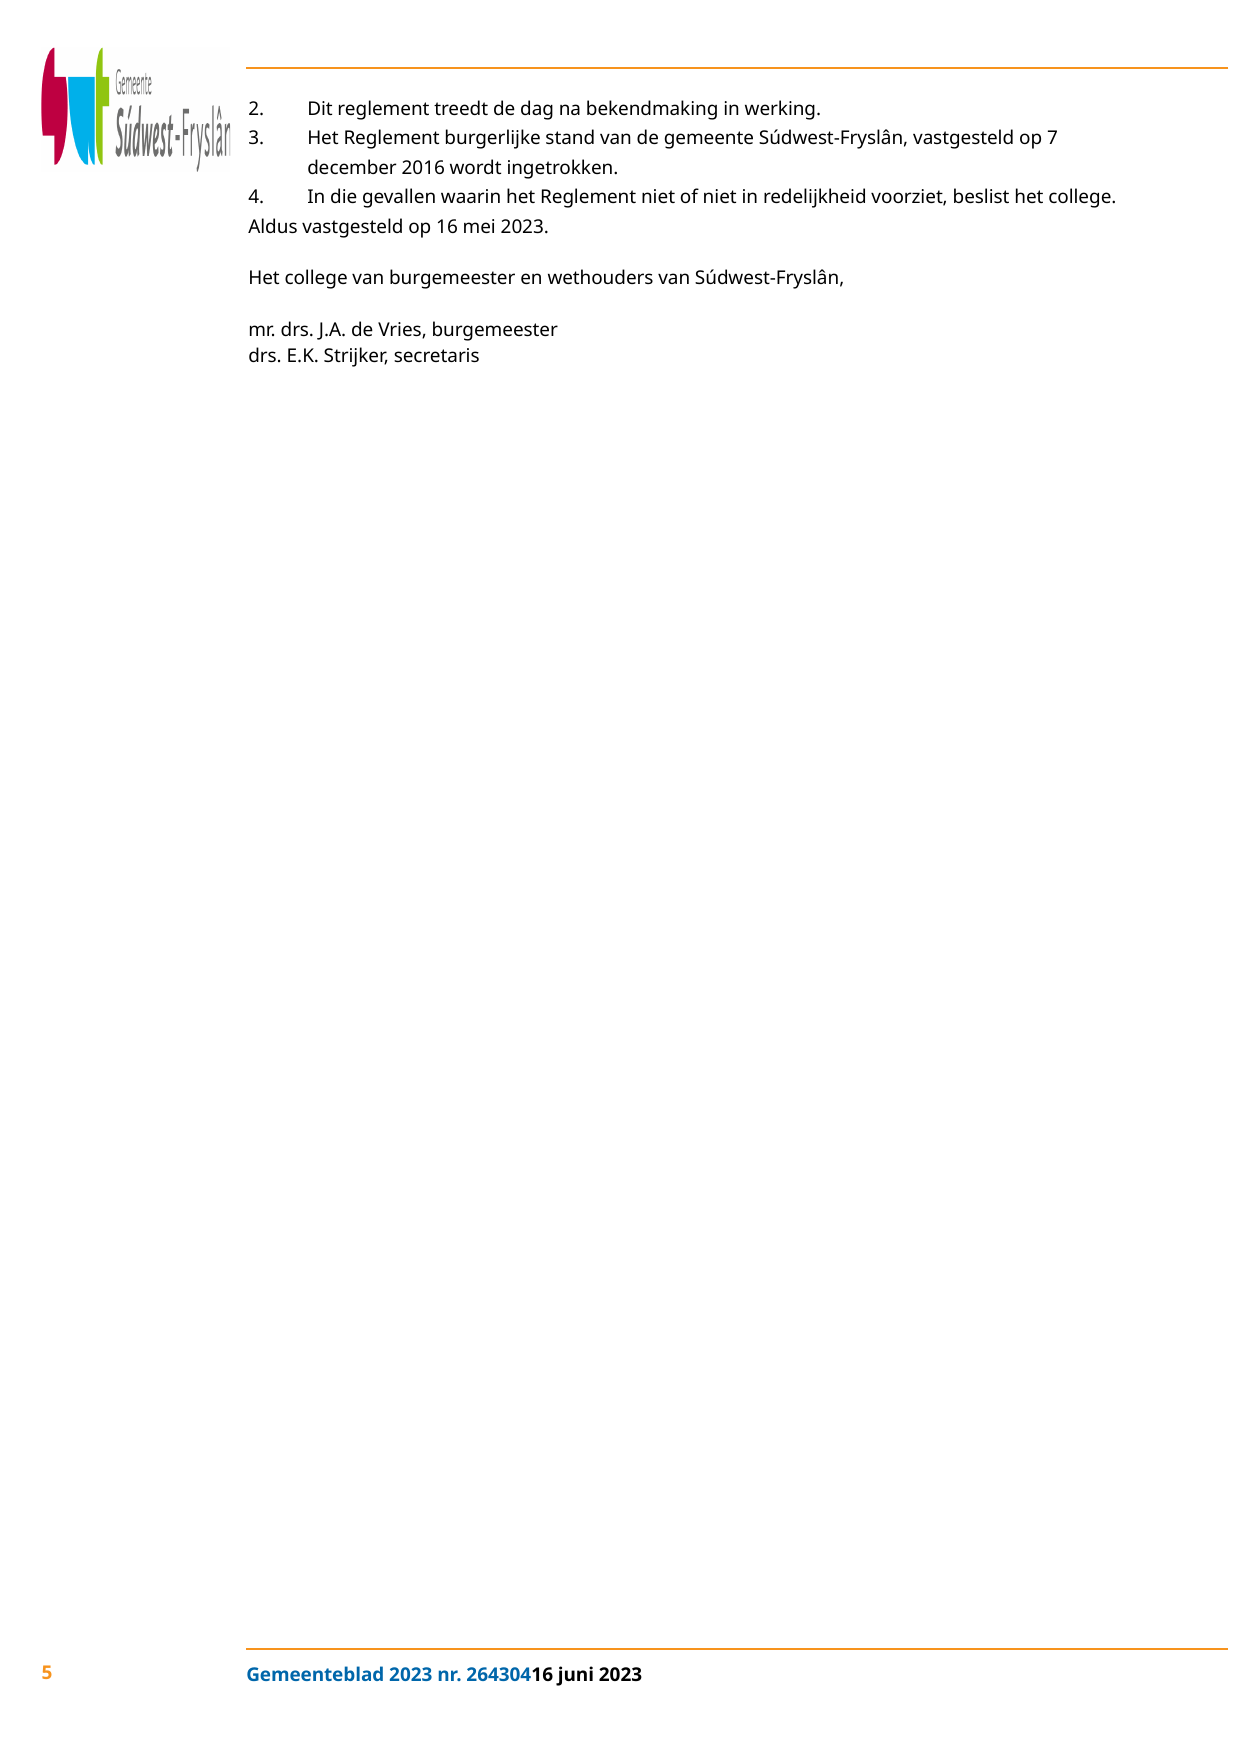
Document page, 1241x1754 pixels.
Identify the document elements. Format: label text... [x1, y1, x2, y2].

text mr. drs. J.A. de Vries, burgemeester [248, 316, 1152, 342]
text drs. E.K. Strijker, secretaris [248, 342, 1152, 367]
list Dit reglement treedt de dag na bekendmaking in werking. [248, 95, 1152, 121]
text Aldus vastgesteld op 16 mei 2023. [248, 213, 1152, 239]
picture [41, 47, 231, 172]
text Het college van burgemeester en wethouders van Súdwest-Fryslân, [248, 264, 1152, 290]
list Het Reglement burgerlijke stand van de gemeente Súdwest-Fryslân, vastgesteld op 7 december 2016 wordt ingetrokken. [248, 124, 1152, 180]
list In die gevallen waarin het Reglement niet of niet in redelijkheid voorziet, beslist het college. [248, 183, 1152, 209]
